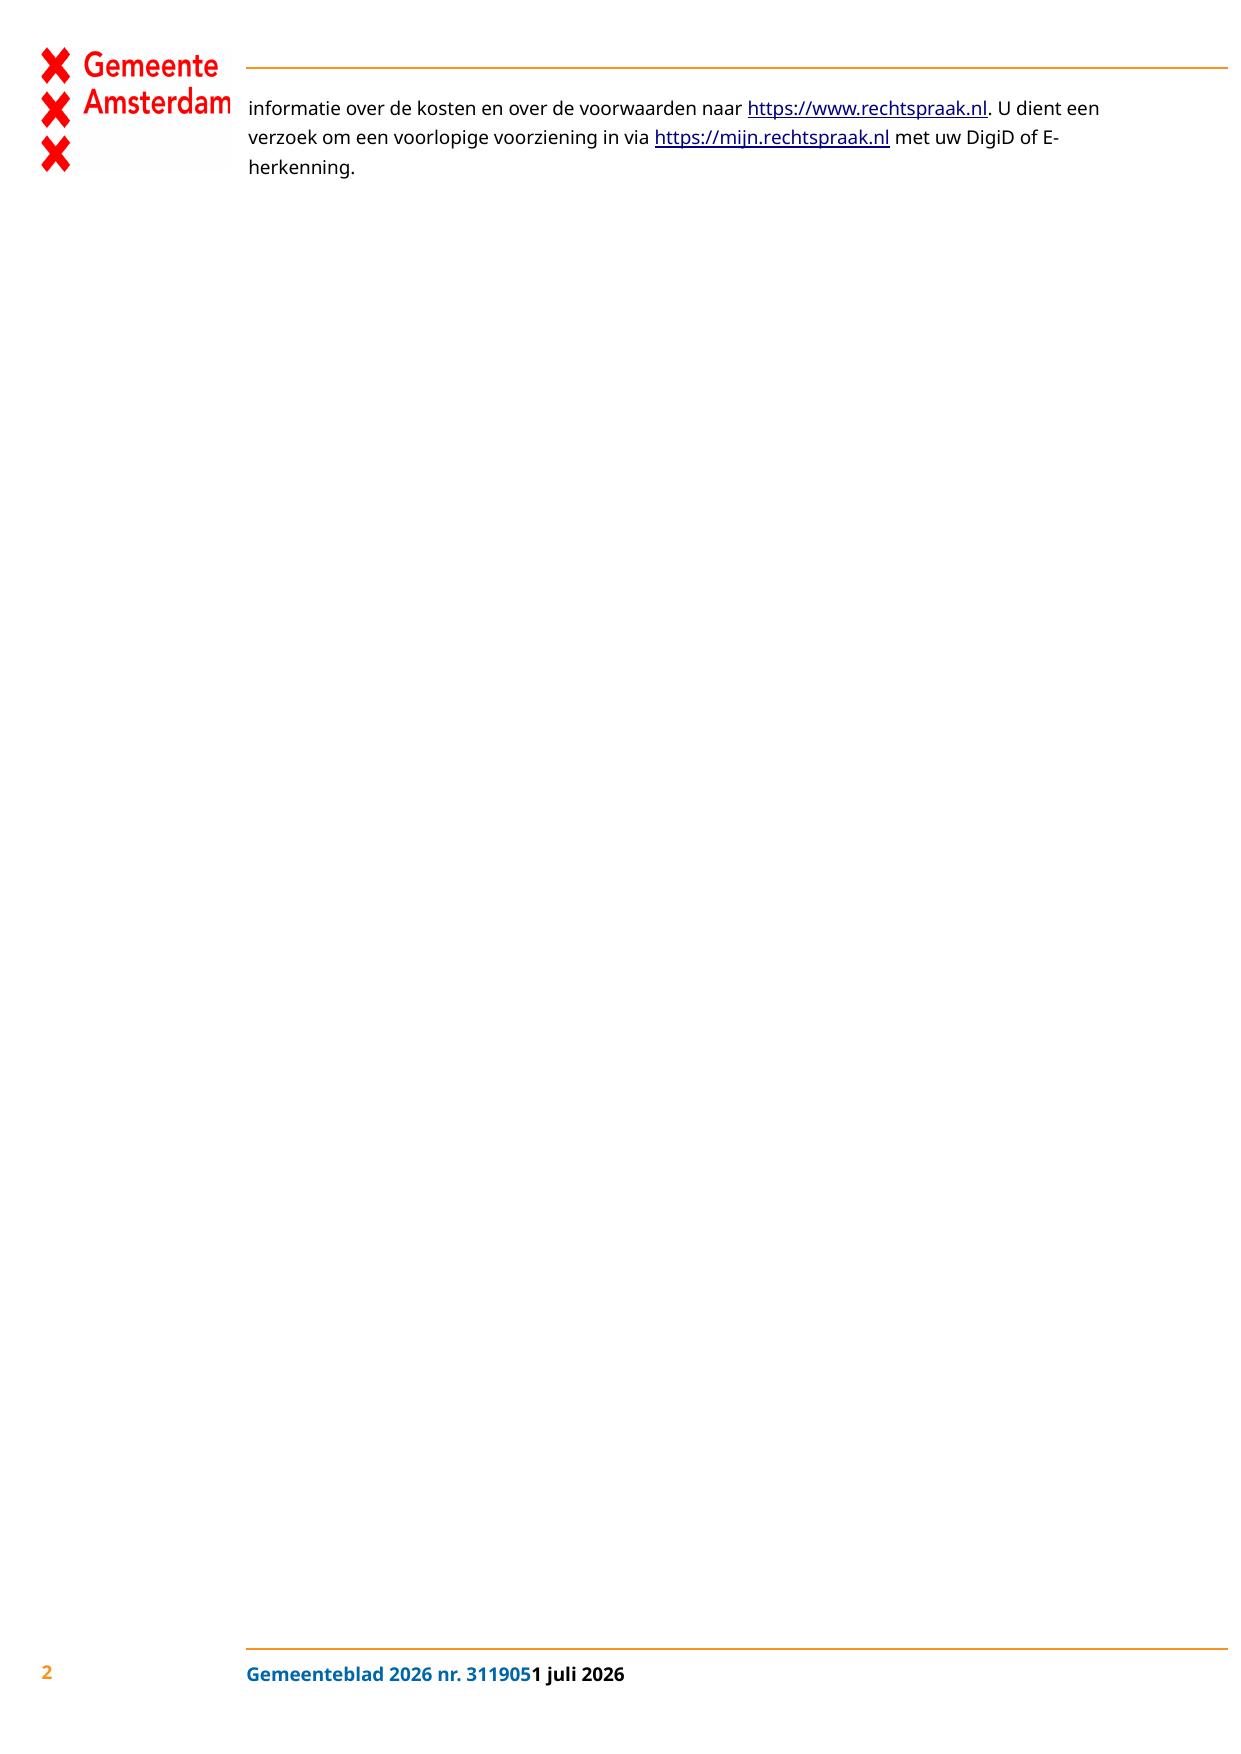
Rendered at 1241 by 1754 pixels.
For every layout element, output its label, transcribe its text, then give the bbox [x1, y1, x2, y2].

text informatie over de kosten en over de voorwaarden naar https://www.rechtspraak.nl. U dient een verzoek om een voorlopige voorziening in via https://mijn.rechtspraak.nl met uw DigiD of E-herkenning. [248, 95, 1152, 180]
picture [41, 47, 231, 172]
